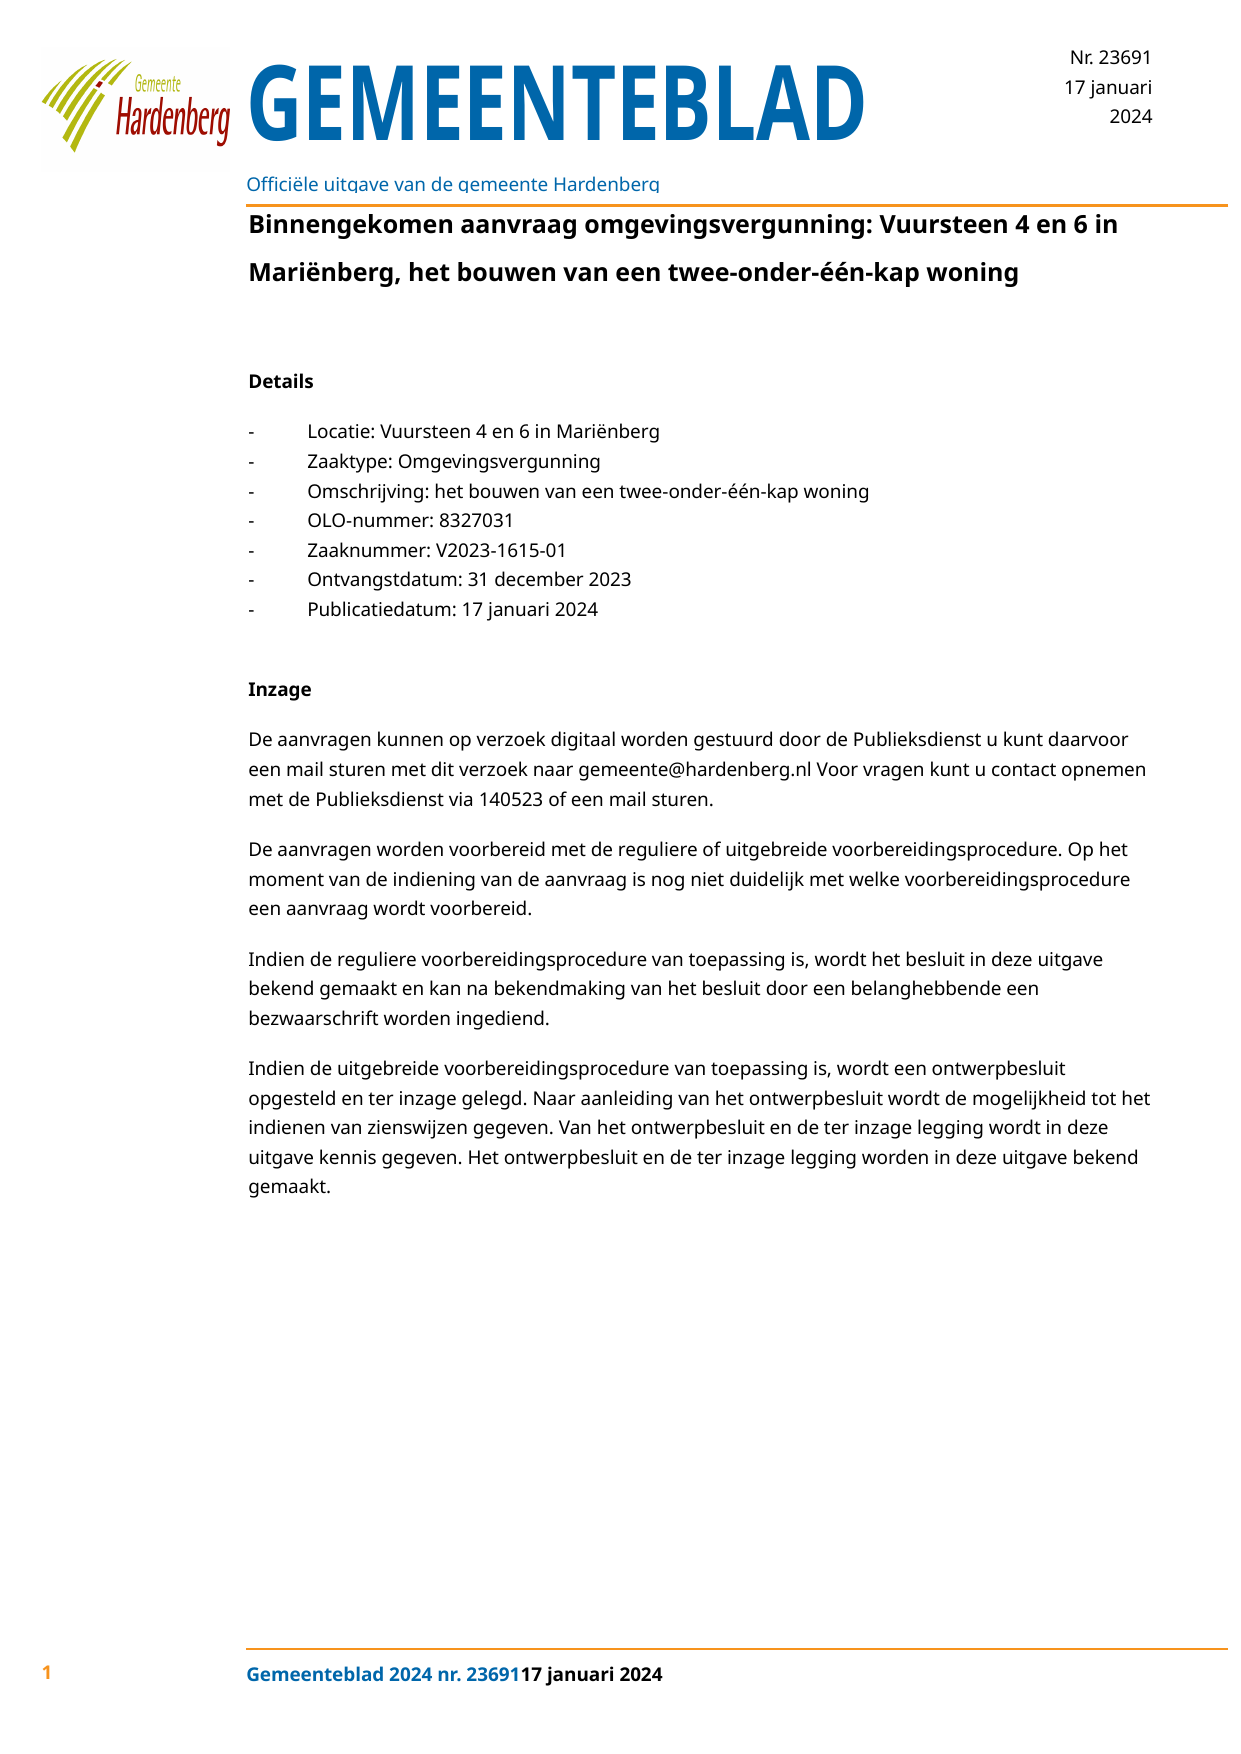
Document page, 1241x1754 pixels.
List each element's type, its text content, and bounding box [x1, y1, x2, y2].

text De aanvragen worden voorbereid met de reguliere of uitgebreide voorbereidingsprocedure. Op het moment van de indiening van de aanvraag is nog niet duidelijk met welke voorbereidingsprocedure een aanvraag wordt voorbereid. [248, 836, 1152, 921]
list OLO-nummer: 8327031 [248, 507, 1152, 533]
text Details [248, 368, 1152, 394]
picture [41, 47, 231, 172]
list Ontvangstdatum: 31 december 2023 [248, 567, 1152, 592]
list Zaaktype: Omgevingsvergunning [248, 448, 1152, 474]
text Binnengekomen aanvraag omgevingsvergunning: Vuursteen 4 en 6 in Mariënberg, het bouwen van een twee-onder-één-kap woning [248, 207, 1152, 288]
text Inzage [248, 676, 1152, 702]
list Publicatiedatum: 17 januari 2024 [248, 596, 1152, 622]
list Locatie: Vuursteen 4 en 6 in Mariënberg [248, 419, 1152, 444]
text Indien de reguliere voorbereidingsprocedure van toepassing is, wordt het besluit in deze uitgave bekend gemaakt en kan na bekendmaking van het besluit door een belanghebbende een bezwaarschrift worden ingediend. [248, 946, 1152, 1031]
list Omschrijving: het bouwen van een twee-onder-één-kap woning [248, 478, 1152, 504]
list Zaaknummer: V2023-1615-01 [248, 537, 1152, 563]
text De aanvragen kunnen op verzoek digitaal worden gestuurd door de Publieksdienst u kunt daarvoor een mail sturen met dit verzoek naar gemeente@hardenberg.nl Voor vragen kunt u contact opnemen met de Publieksdienst via 140523 of een mail sturen. [248, 727, 1152, 812]
text Indien de uitgebreide voorbereidingsprocedure van toepassing is, wordt een ontwerpbesluit opgesteld en ter inzage gelegd. Naar aanleiding van het ontwerpbesluit wordt de mogelijkheid tot het indienen van zienswijzen gegeven. Van het ontwerpbesluit en de ter inzage legging wordt in deze uitgave kennis gegeven. Het ontwerpbesluit en de ter inzage legging worden in deze uitgave bekend gemaakt. [248, 1055, 1152, 1199]
